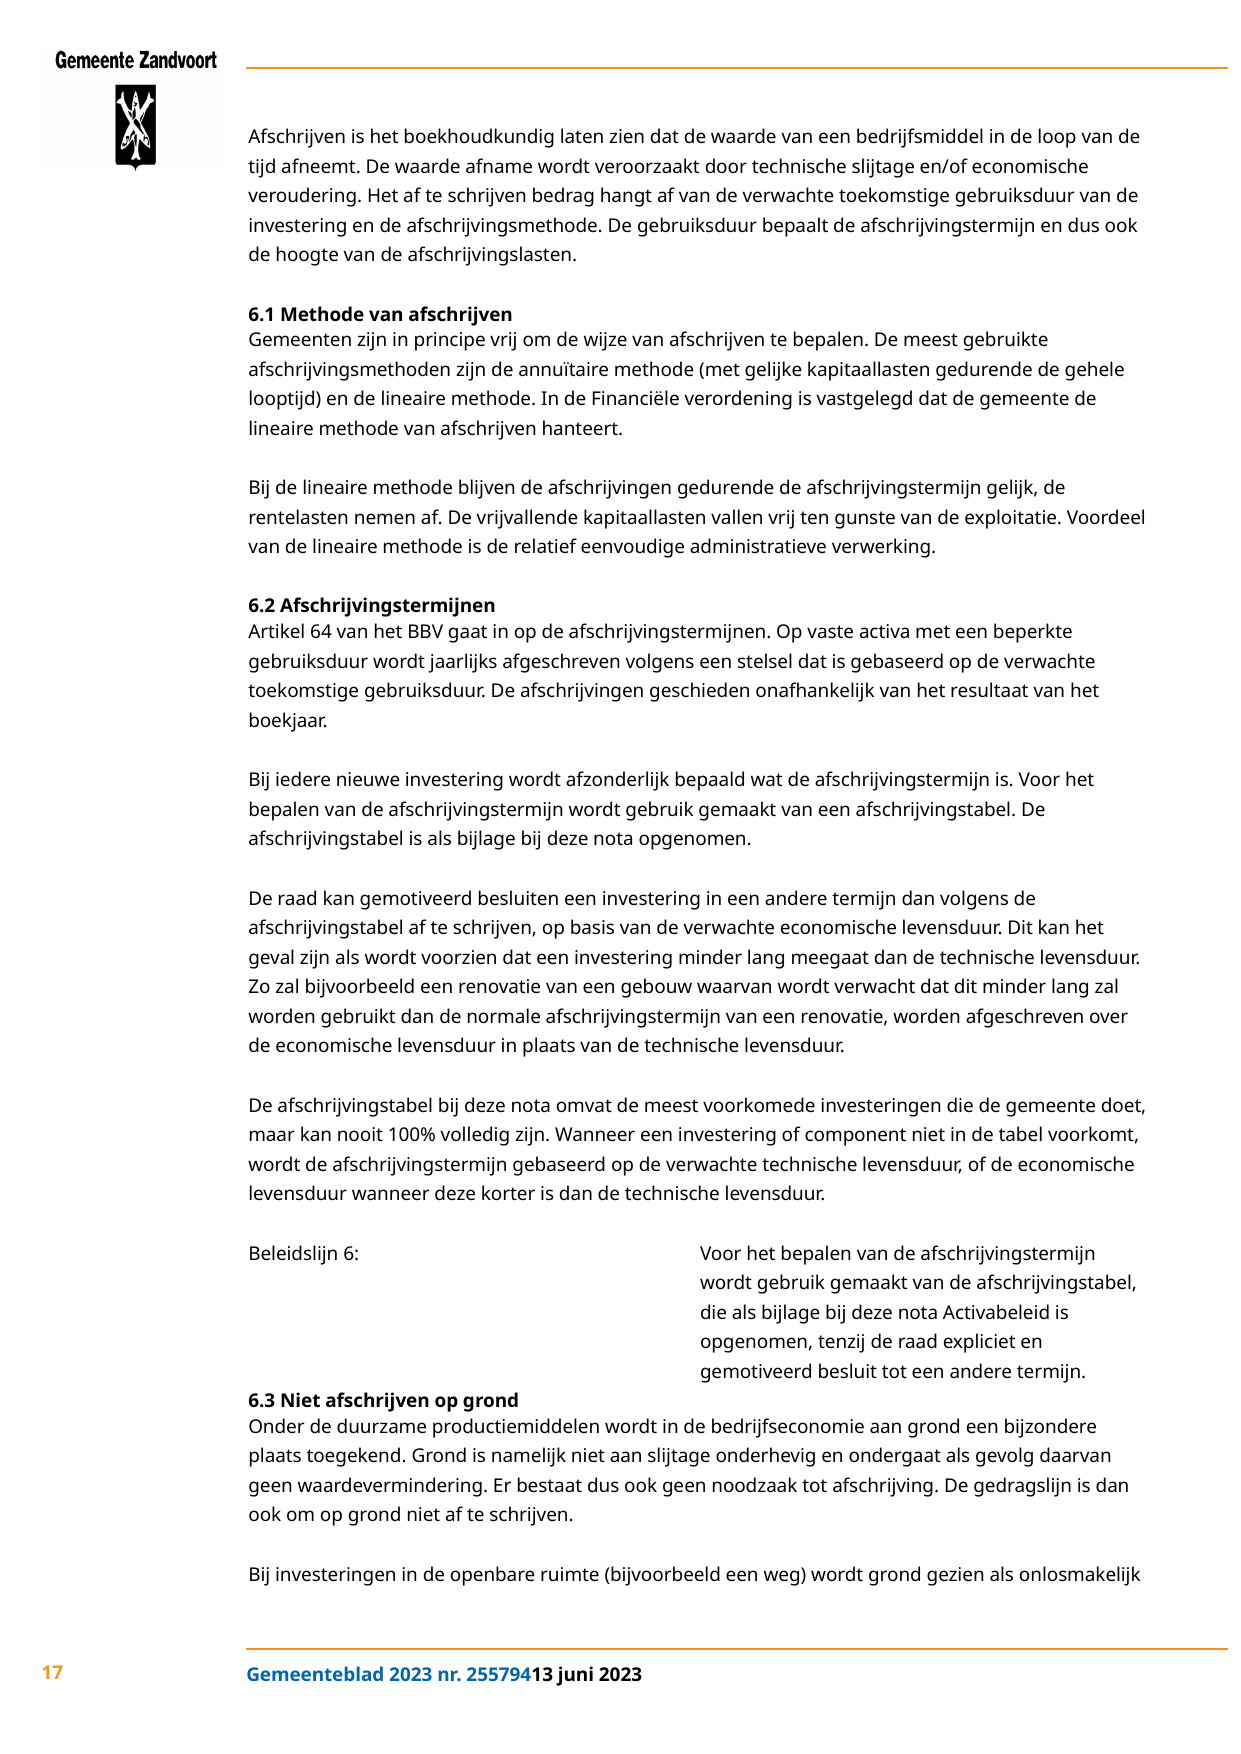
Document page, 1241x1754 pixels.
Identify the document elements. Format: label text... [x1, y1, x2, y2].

text 6.2 Afschrijvingstermijnen [248, 593, 1152, 618]
picture [41, 47, 231, 172]
text Bij investeringen in de openbare ruimte (bijvoorbeeld een weg) wordt grond gezien als onlosmakelijk [248, 1561, 1152, 1586]
text 6.1 Methode van afschrijven [248, 301, 1152, 326]
text 6.3 Niet afschrijven op grond [248, 1387, 1152, 1413]
table_header Voor het bepalen van de afschrijvingstermijn wordt gebruik gemaakt van de afschrijvingstabel, die als bijlage bij deze nota Activabeleid is opgenomen, tenzij de raad expliciet en gemotiveerd besluit tot een andere termijn. [700, 1240, 1152, 1384]
table_header Beleidslijn 6: [248, 1240, 700, 1384]
text Bij de lineaire methode blijven de afschrijvingen gedurende de afschrijvingstermijn gelijk, de rentelasten nemen af. De vrijvallende kapitaallasten vallen vrij ten gunste van de exploitatie. Voordeel van de lineaire methode is de relatief eenvoudige administratieve verwerking. [248, 474, 1152, 559]
text Onder de duurzame productiemiddelen wordt in de bedrijfseconomie aan grond een bijzondere plaats toegekend. Grond is namelijk niet aan slijtage onderhevig en ondergaat als gevolg daarvan geen waardevermindering. Er bestaat dus ook geen noodzaak tot afschrijving. De gedragslijn is dan ook om op grond niet af te schrijven. [248, 1413, 1152, 1527]
text Artikel 64 van het BBV gaat in op de afschrijvingstermijnen. Op vaste activa met een beperkte gebruiksduur wordt jaarlijks afgeschreven volgens een stelsel dat is gebaseerd op de verwachte toekomstige gebruiksduur. De afschrijvingen geschieden onafhankelijk van het resultaat van het boekjaar. [248, 618, 1152, 733]
text Afschrijven is het boekhoudkundig laten zien dat de waarde van een bedrijfsmiddel in de loop van de tijd afneemt. De waarde afname wordt veroorzaakt door technische slijtage en/of economische veroudering. Het af te schrijven bedrag hangt af van de verwachte toekomstige gebruiksduur van de investering en de afschrijvingsmethode. De gebruiksduur bepaalt de afschrijvingstermijn en dus ook de hoogte van de afschrijvingslasten. [248, 123, 1152, 267]
text De afschrijvingstabel bij deze nota omvat de meest voorkomede investeringen die de gemeente doet, maar kan nooit 100% volledig zijn. Wanneer een investering of component niet in de tabel voorkomt, wordt de afschrijvingstermijn gebaseerd op de verwachte technische levensduur, of de economische levensduur wanneer deze korter is dan de technische levensduur. [248, 1092, 1152, 1206]
text De raad kan gemotiveerd besluiten een investering in een andere termijn dan volgens de afschrijvingstabel af te schrijven, op basis van de verwachte economische levensduur. Dit kan het geval zijn als wordt voorzien dat een investering minder lang meegaat dan de technische levensduur. Zo zal bijvoorbeeld een renovatie van een gebouw waarvan wordt verwacht dat dit minder lang zal worden gebruikt dan de normale afschrijvingstermijn van een renovatie, worden afgeschreven over de economische levensduur in plaats van de technische levensduur. [248, 885, 1152, 1058]
text Bij iedere nieuwe investering wordt afzonderlijk bepaald wat de afschrijvingstermijn is. Voor het bepalen van de afschrijvingstermijn wordt gebruik gemaakt van een afschrijvingstabel. De afschrijvingstabel is als bijlage bij deze nota opgenomen. [248, 766, 1152, 851]
text Gemeenten zijn in principe vrij om de wijze van afschrijven te bepalen. De meest gebruikte afschrijvingsmethoden zijn de annuïtaire methode (met gelijke kapitaallasten gedurende de gehele looptijd) en de lineaire methode. In de Financiële verordening is vastgelegd dat de gemeente de lineaire methode van afschrijven hanteert. [248, 326, 1152, 441]
